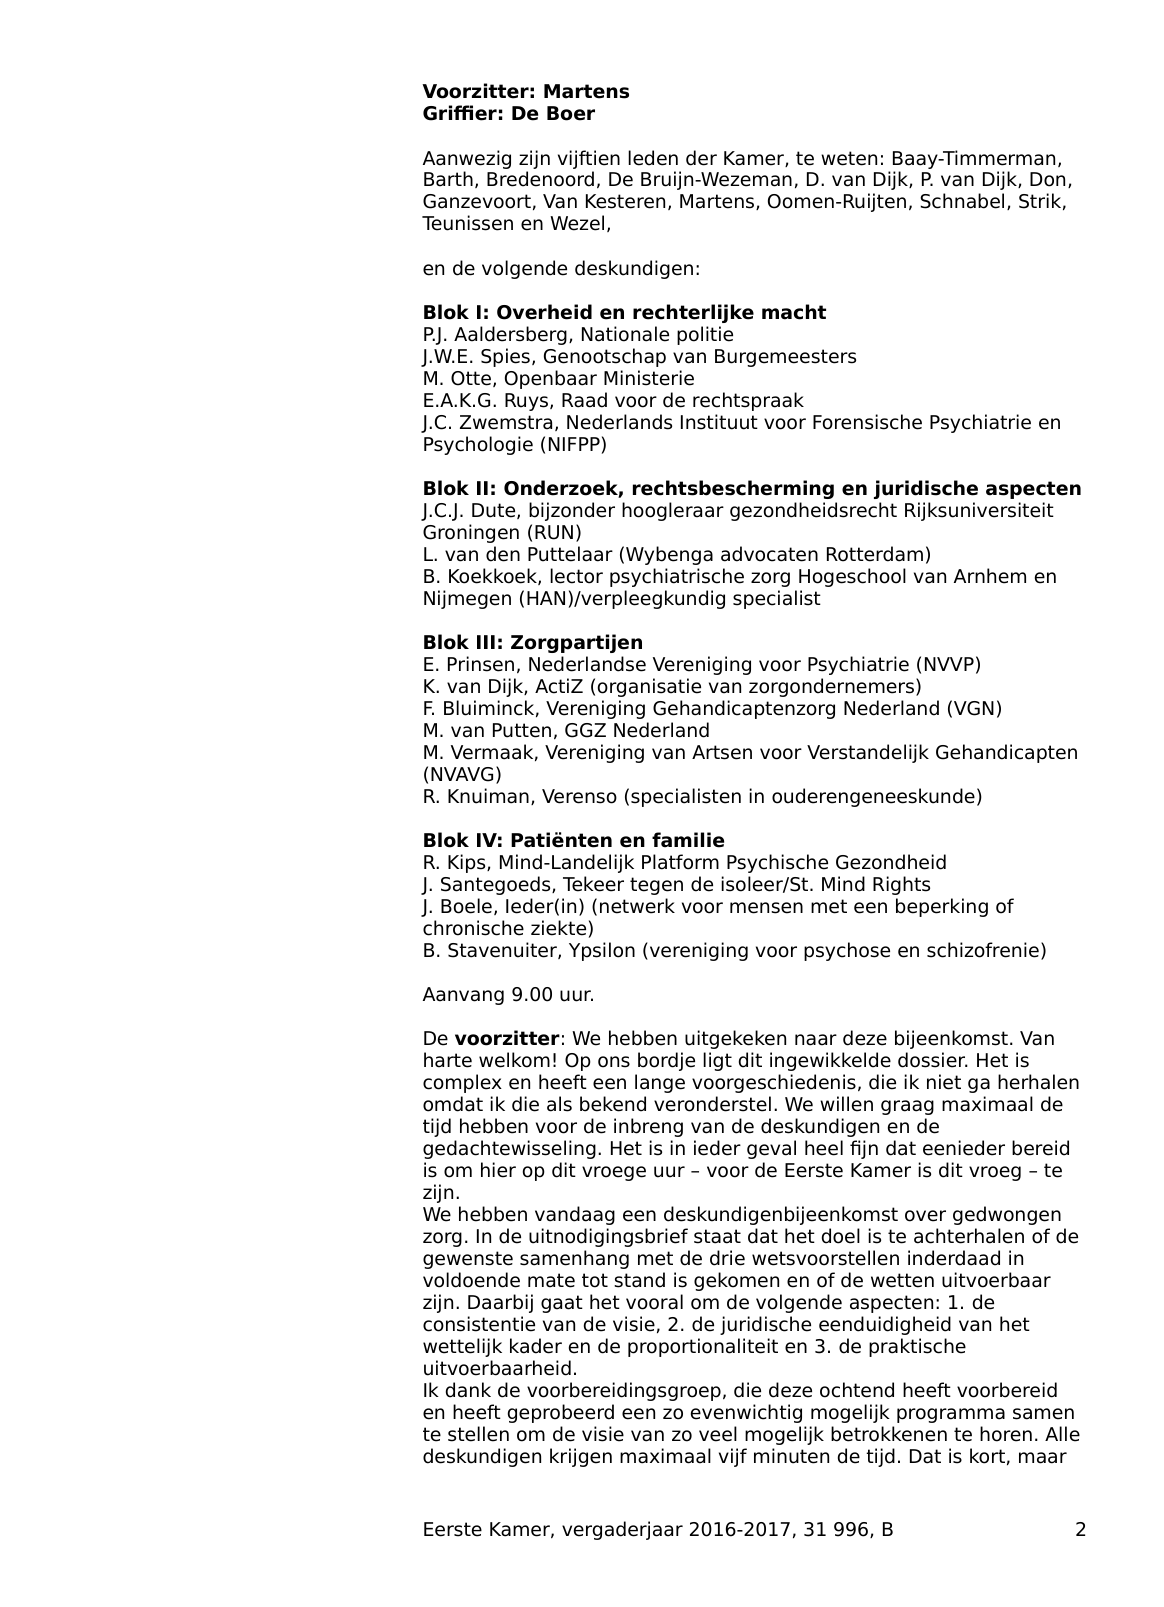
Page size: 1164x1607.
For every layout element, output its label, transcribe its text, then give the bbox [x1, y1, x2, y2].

text Griffier: De Boer [422, 103, 1087, 125]
text R. Knuiman, Verenso (specialisten in ouderengeneeskunde) [422, 786, 1087, 808]
text R. Kips, Mind-Landelijk Platform Psychische Gezondheid [422, 852, 1087, 874]
text E.A.K.G. Ruys, Raad voor de rechtspraak [422, 389, 1087, 412]
text M. Otte, Openbaar Ministerie [422, 368, 1087, 389]
text E. Prinsen, Nederlandse Vereniging voor Psychiatrie (NVVP) [422, 654, 1087, 676]
text Voorzitter: Martens [422, 81, 1087, 103]
text J.C. Zwemstra, Nederlands Instituut voor Forensische Psychiatrie en Psychologie (NIFPP) [422, 412, 1087, 456]
text Blok II: Onderzoek, rechtsbescherming en juridische aspecten [422, 478, 1087, 500]
text J.W.E. Spies, Genootschap van Burgemeesters [422, 346, 1087, 368]
text L. van den Puttelaar (Wybenga advocaten Rotterdam) [422, 544, 1087, 566]
text J. Santegoeds, Tekeer tegen de isoleer/St. Mind Rights [422, 874, 1087, 896]
text Blok I: Overheid en rechterlijke macht [422, 302, 1087, 324]
text Aanvang 9.00 uur. [422, 984, 1087, 1006]
text B. Koekkoek, lector psychiatrische zorg Hogeschool van Arnhem en Nijmegen (HAN)/verpleegkundig specialist [422, 566, 1087, 609]
text en de volgende deskundigen: [422, 257, 1087, 279]
text We hebben vandaag een deskundigenbijeenkomst over gedwongen zorg. In de uitnodigingsbrief staat dat het doel is te achterhalen of de gewenste samenhang met de drie wetsvoorstellen inderdaad in voldoende mate tot stand is gekomen en of de wetten uitvoerbaar zijn. Daarbij gaat het vooral om de volgende aspecten: 1. de consistentie van de visie, 2. de juridische eenduidigheid van het wettelijk kader en de proportionaliteit en 3. de praktische uitvoerbaarheid. [422, 1204, 1087, 1380]
text M. Vermaak, Vereniging van Artsen voor Verstandelijk Gehandicapten (NVAVG) [422, 742, 1087, 786]
text M. van Putten, GGZ Nederland [422, 720, 1087, 742]
text De voorzitter: We hebben uitgekeken naar deze bijeenkomst. Van harte welkom! Op ons bordje ligt dit ingewikkelde dossier. Het is complex en heeft een lange voorgeschiedenis, die ik niet ga herhalen omdat ik die als bekend veronderstel. We willen graag maximaal de tijd hebben voor de inbreng van de deskundigen en de gedachtewisseling. Het is in ieder geval heel fijn dat eenieder bereid is om hier op dit vroege uur – voor de Eerste Kamer is dit vroeg – te zijn. [422, 1028, 1087, 1204]
text P.J. Aaldersberg, Nationale politie [422, 324, 1087, 346]
text Blok III: Zorgpartijen [422, 632, 1087, 654]
text B. Stavenuiter, Ypsilon (vereniging voor psychose en schizofrenie) [422, 940, 1087, 962]
text F. Bluiminck, Vereniging Gehandicaptenzorg Nederland (VGN) [422, 698, 1087, 720]
text Ik dank de voorbereidingsgroep, die deze ochtend heeft voorbereid en heeft geprobeerd een zo evenwichtig mogelijk programma samen te stellen om de visie van zo veel mogelijk betrokkenen te horen. Alle deskundigen krijgen maximaal vijf minuten de tijd. Dat is kort, maar [422, 1380, 1087, 1468]
text J.C.J. Dute, bijzonder hoogleraar gezondheidsrecht Rijksuniversiteit Groningen (RUN) [422, 500, 1087, 544]
text K. van Dijk, ActiZ (organisatie van zorgondernemers) [422, 676, 1087, 698]
text Aanwezig zijn vijftien leden der Kamer, te weten: Baay-Timmerman, Barth, Bredenoord, De Bruijn-Wezeman, D. van Dijk, P. van Dijk, Don, Ganzevoort, Van Kesteren, Martens, Oomen-Ruijten, Schnabel, Strik, Teunissen en Wezel, [422, 147, 1087, 235]
text Blok IV: Patiënten en familie [422, 830, 1087, 852]
text J. Boele, Ieder(in) (netwerk voor mensen met een beperking of chronische ziekte) [422, 896, 1087, 940]
